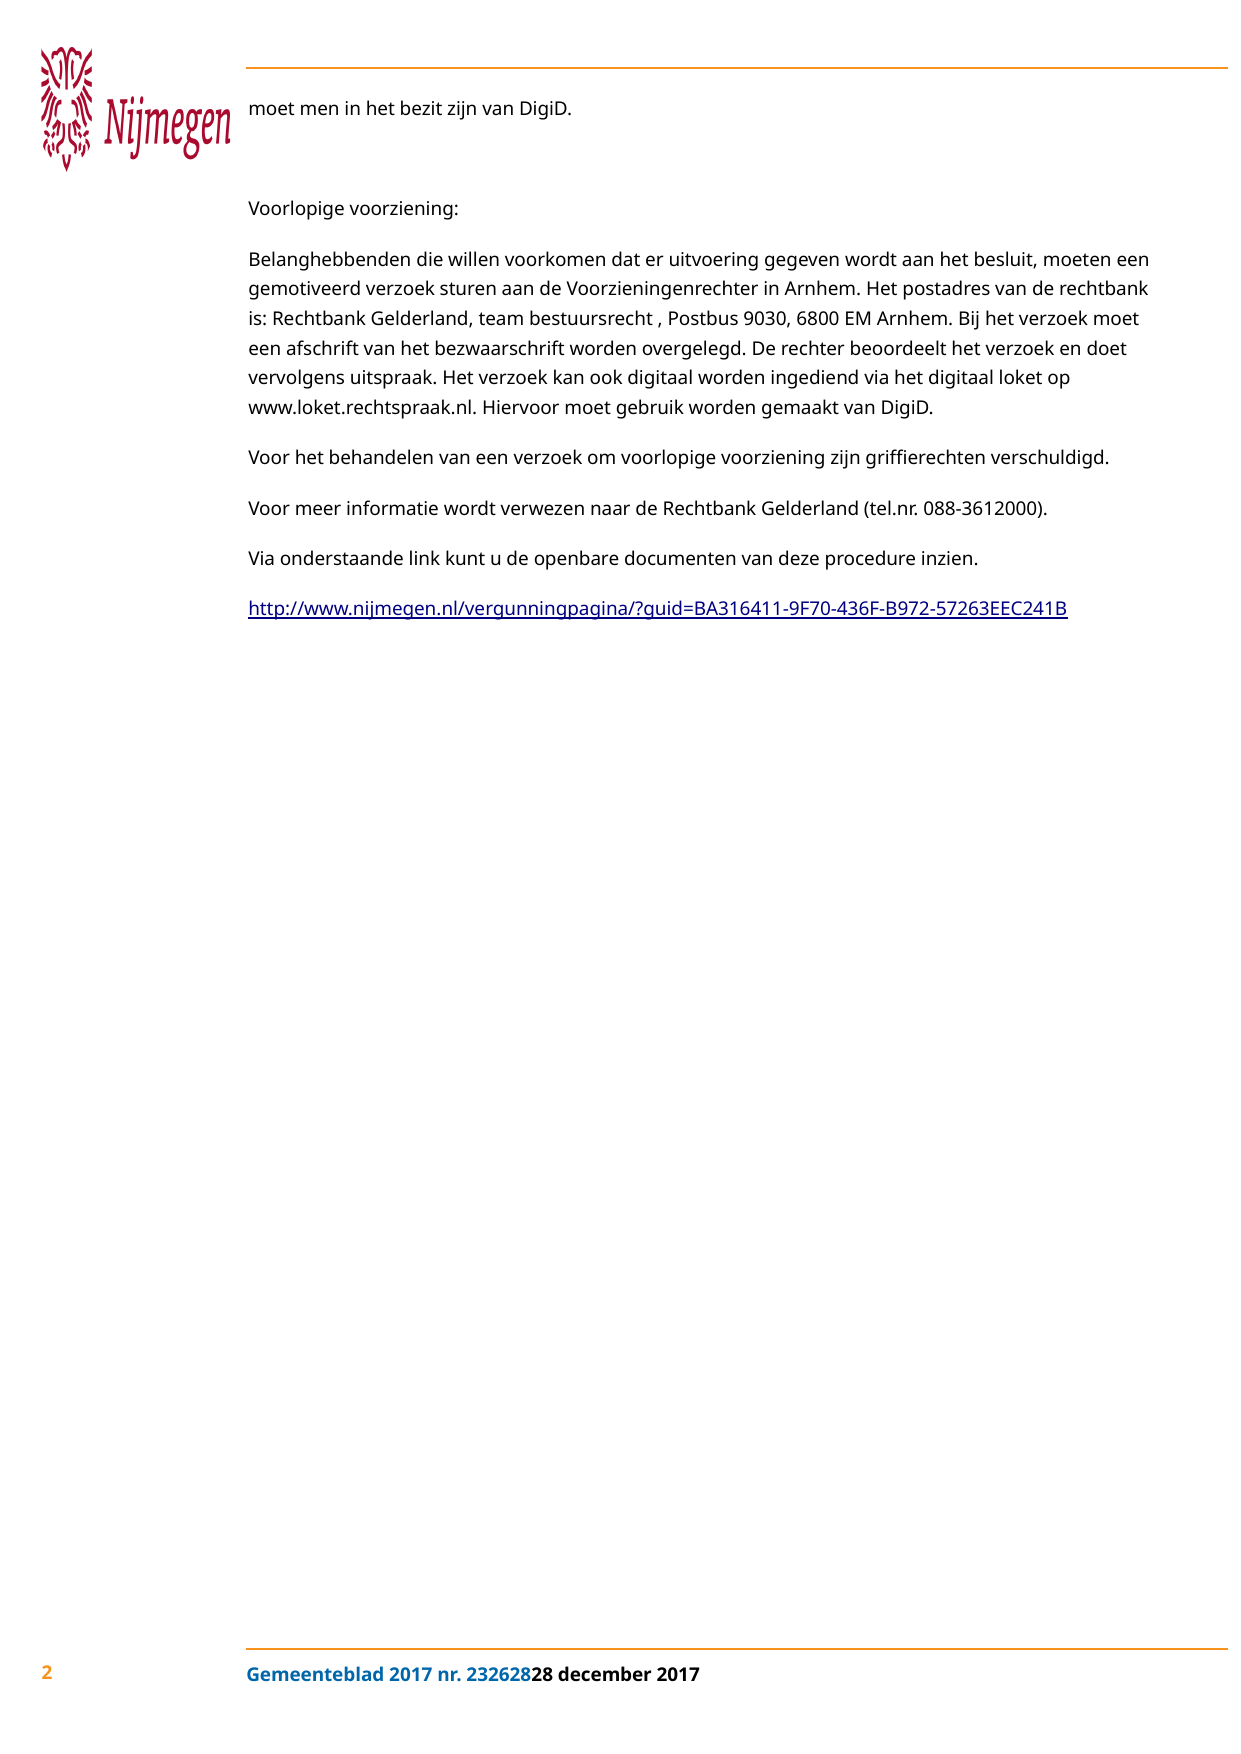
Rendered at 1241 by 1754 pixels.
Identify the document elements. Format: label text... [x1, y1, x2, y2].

text Voorlopige voorziening: [248, 196, 1152, 221]
text Voor meer informatie wordt verwezen naar de Rechtbank Gelderland (tel.nr. 088-3612000). [248, 495, 1152, 521]
text Via onderstaande link kunt u de openbare documenten van deze procedure inzien. [248, 545, 1152, 571]
text Belanghebbenden die willen voorkomen dat er uitvoering gegeven wordt aan het besluit, moeten een gemotiveerd verzoek sturen aan de Voorzieningenrechter in Arnhem. Het postadres van de rechtbank is: Rechtbank Gelderland, team bestuursrecht , Postbus 9030, 6800 EM Arnhem. Bij het verzoek moet een afschrift van het bezwaarschrift worden overgelegd. De rechter beoordeelt het verzoek en doet vervolgens uitspraak. Het verzoek kan ook digitaal worden ingediend via het digitaal loket op www.loket.rechtspraak.nl. Hiervoor moet gebruik worden gemaakt van DigiD. [248, 246, 1152, 420]
picture [41, 47, 231, 172]
text moet men in het bezit zijn van DigiD. [248, 95, 1152, 121]
text Voor het behandelen van een verzoek om voorlopige voorziening zijn griffierechten verschuldigd. [248, 444, 1152, 470]
text http://www.nijmegen.nl/vergunningpagina/?guid=BA316411-9F70-436F-B972-57263EEC241B [248, 596, 1152, 621]
